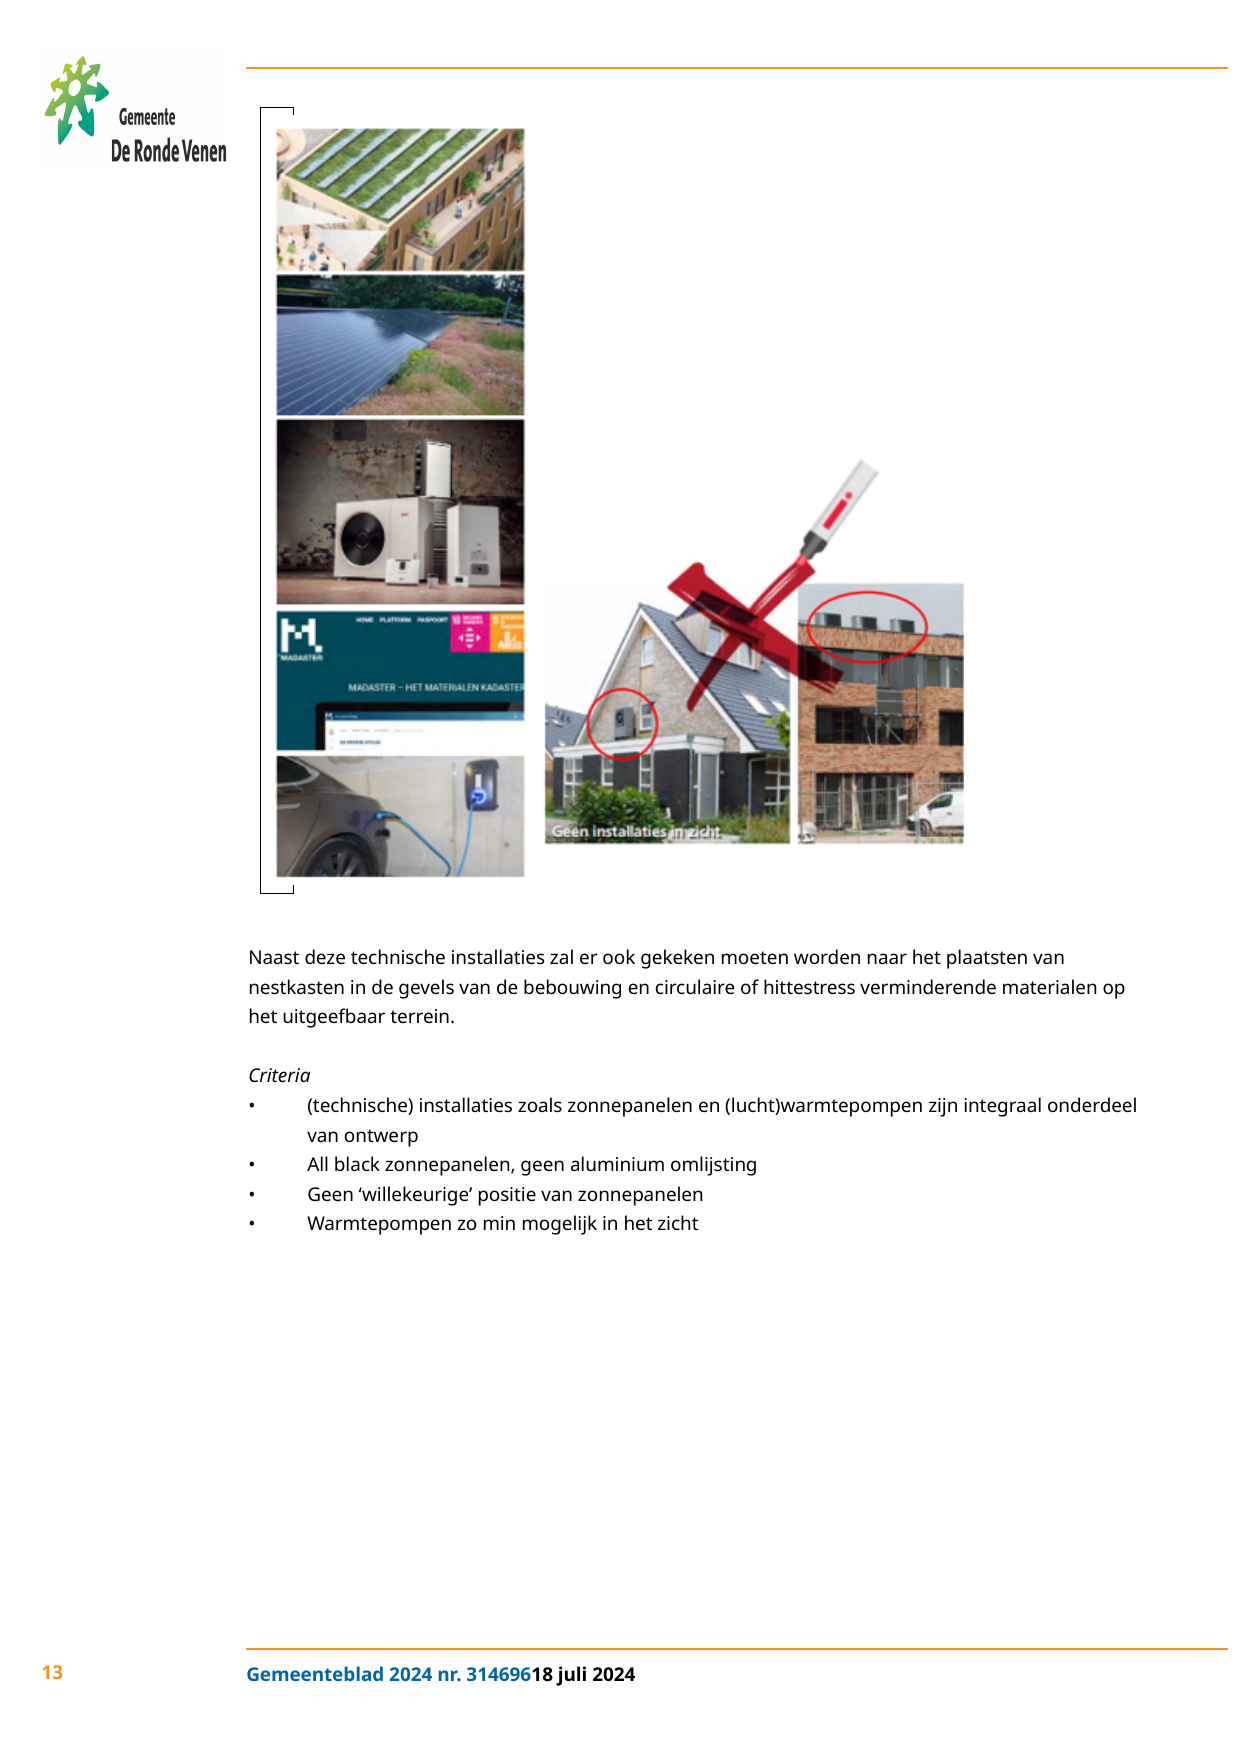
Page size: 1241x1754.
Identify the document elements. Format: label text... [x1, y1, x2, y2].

text Naast deze technische installaties zal er ook gekeken moeten worden naar het plaatsten van nestkasten in de gevels van de bebouwing en circulaire of hittestress verminderende materialen op het uitgeefbaar terrein. [248, 944, 1152, 1029]
list (technische) installaties zoals zonnepanelen en (lucht)warmtepompen zijn integraal onderdeel van ontwerp [248, 1092, 1152, 1148]
list All black zonnepanelen, geen aluminium omlijsting [248, 1151, 1152, 1177]
picture [41, 47, 231, 172]
text Criteria [248, 1063, 1152, 1088]
picture [268, 115, 978, 885]
list Geen ‘willekeurige’ positie van zonnepanelen [248, 1181, 1152, 1207]
list Warmtepompen zo min mogelijk in het zicht [248, 1211, 1152, 1236]
